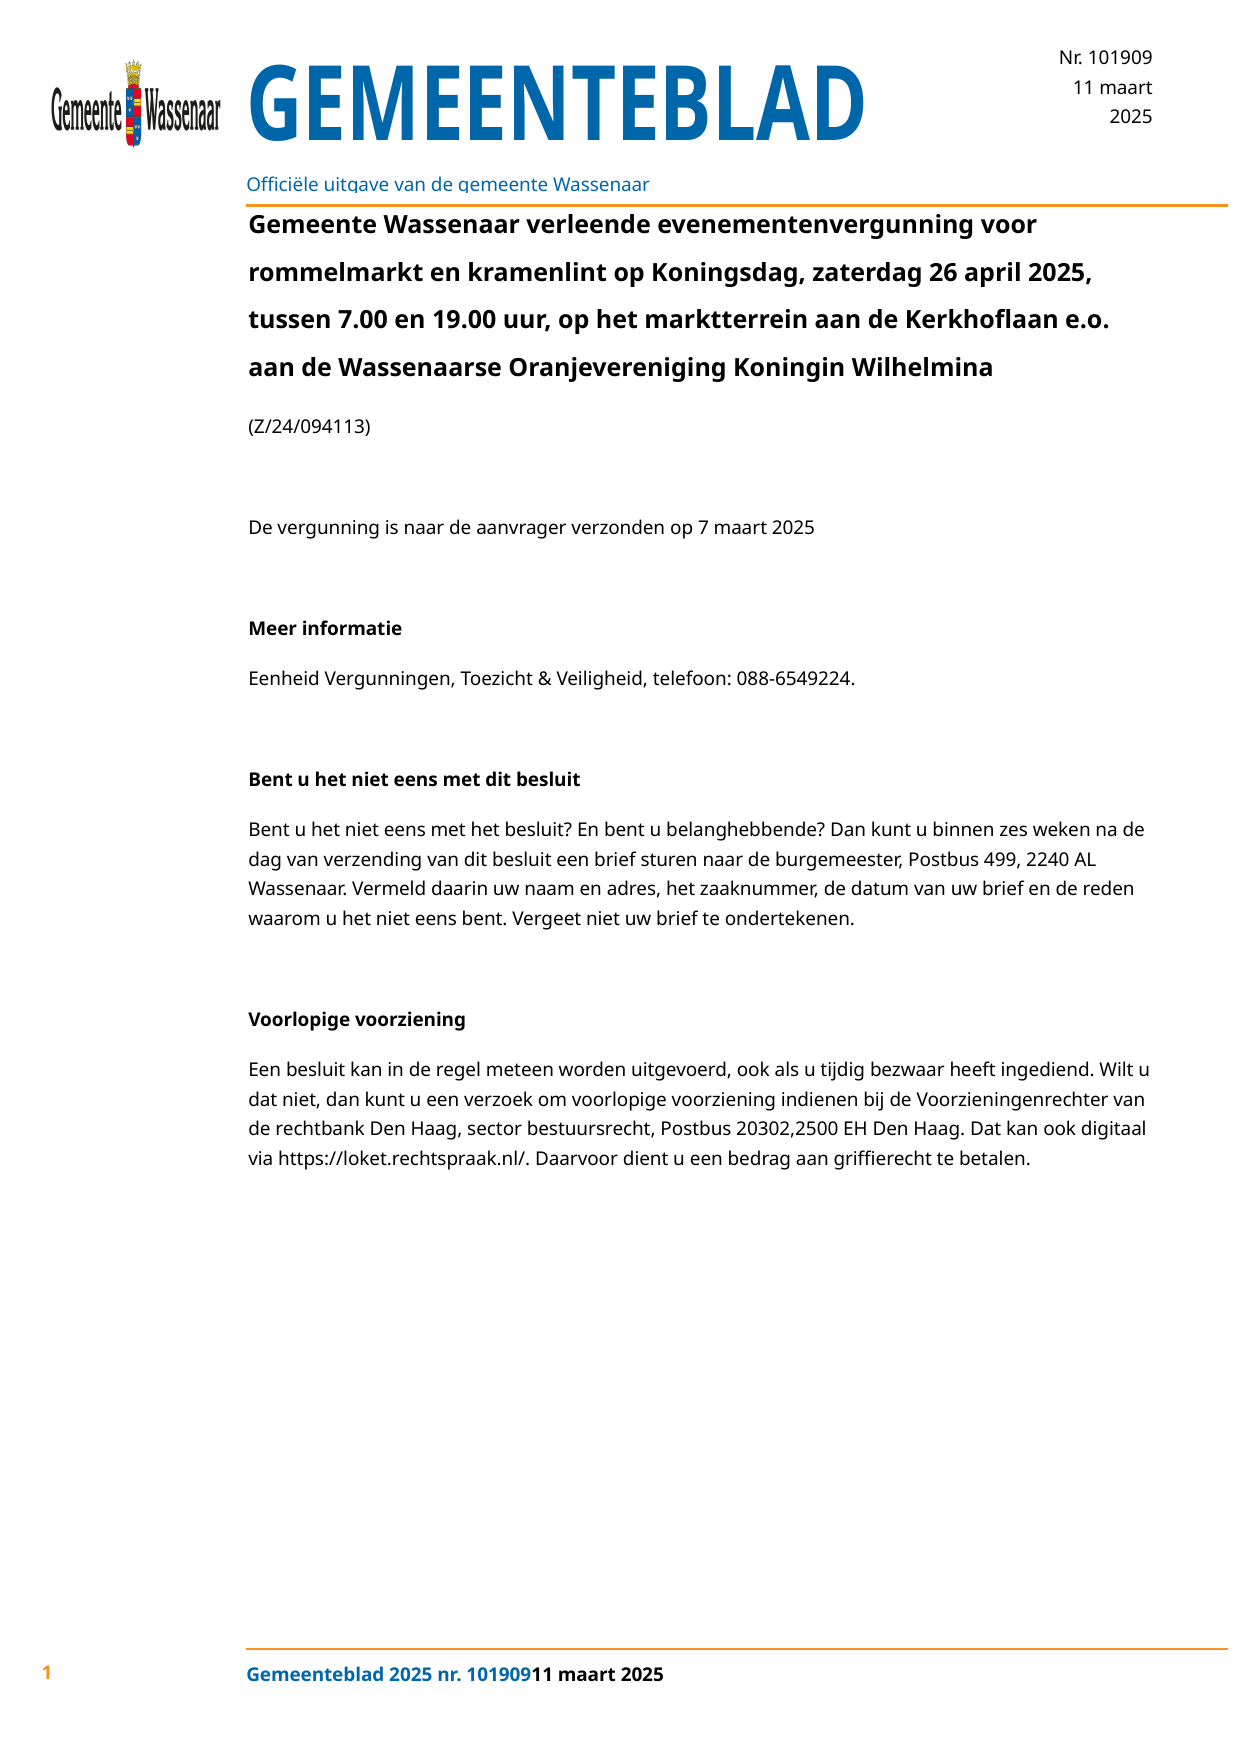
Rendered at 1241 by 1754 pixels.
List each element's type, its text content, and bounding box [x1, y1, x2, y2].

text Een besluit kan in de regel meteen worden uitgevoerd, ook als u tijdig bezwaar heeft ingediend. Wilt u dat niet, dan kunt u een verzoek om voorlopige voorziening indienen bij de Voorzieningenrechter van de rechtbank Den Haag, sector bestuursrecht, Postbus 20302,2500 EH Den Haag. Dat kan ook digitaal via https://loket.rechtspraak.nl/. Daarvoor dient u een bedrag aan griffierecht te betalen. [248, 1056, 1152, 1171]
text Eenheid Vergunningen, Toezicht & Veiligheid, telefoon: 088-6549224. [248, 665, 1152, 691]
text Gemeente Wassenaar verleende evenementenvergunning voor rommelmarkt en kramenlint op Koningsdag, zaterdag 26 april 2025, tussen 7.00 en 19.00 uur, op het marktterrein aan de Kerkhoflaan e.o. aan de Wassenaarse Oranjevereniging Koningin Wilhelmina [248, 207, 1152, 384]
text Bent u het niet eens met dit besluit [248, 766, 1152, 792]
text Bent u het niet eens met het besluit? En bent u belanghebbende? Dan kunt u binnen zes weken na de dag van verzending van dit besluit een brief sturen naar de burgemeester, Postbus 499, 2240 AL Wassenaar. Vermeld daarin uw naam en adres, het zaaknummer, de datum van uw brief en de reden waarom u het niet eens bent. Vergeet niet uw brief te ondertekenen. [248, 816, 1152, 931]
picture [41, 47, 231, 172]
text Meer informatie [248, 615, 1152, 641]
text De vergunning is naar de aanvrager verzonden op 7 maart 2025 [248, 514, 1152, 540]
text (Z/24/094113) [248, 413, 1152, 439]
text Voorlopige voorziening [248, 1006, 1152, 1032]
